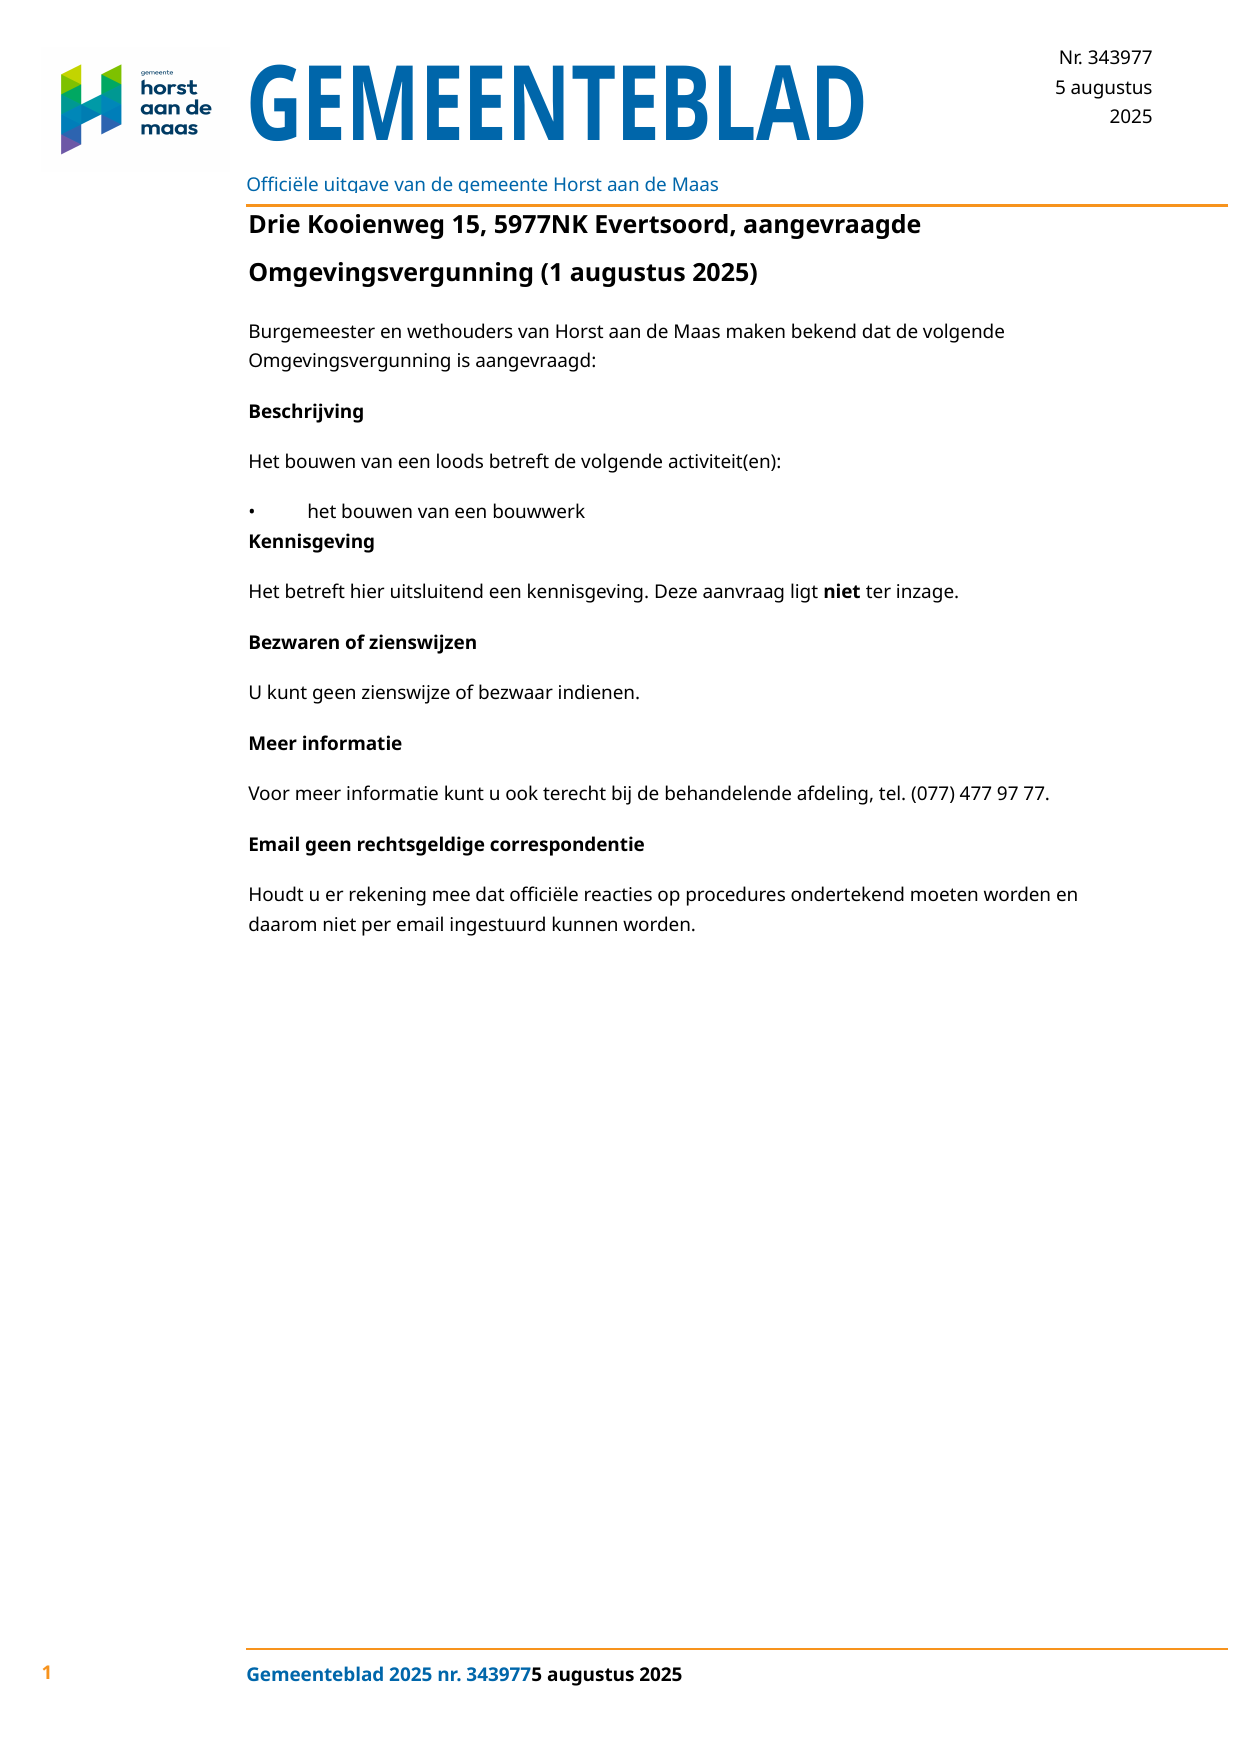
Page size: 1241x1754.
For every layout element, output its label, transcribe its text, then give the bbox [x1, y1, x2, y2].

text Drie Kooienweg 15, 5977NK Evertsoord, aangevraagde Omgevingsvergunning (1 augustus 2025) [248, 207, 1152, 288]
text U kunt geen zienswijze of bezwaar indienen. [248, 679, 1152, 705]
text Meer informatie [248, 730, 1152, 756]
text Burgemeester en wethouders van Horst aan de Maas maken bekend dat de volgende Omgevingsvergunning is aangevraagd: [248, 318, 1152, 373]
picture [41, 47, 231, 172]
text Het betreft hier uitsluitend een kennisgeving. Deze aanvraag ligt niet ter inzage. [248, 579, 1152, 604]
text Bezwaren of zienswijzen [248, 629, 1152, 655]
text Email geen rechtsgeldige correspondentie [248, 831, 1152, 857]
text Kennisgeving [248, 528, 1152, 554]
text Beschrijving [248, 398, 1152, 424]
text Houdt u er rekening mee dat officiële reacties op procedures ondertekend moeten worden en daarom niet per email ingestuurd kunnen worden. [248, 881, 1152, 937]
text Het bouwen van een loods betreft de volgende activiteit(en): [248, 448, 1152, 474]
list het bouwen van een bouwwerk [248, 499, 1152, 524]
text Voor meer informatie kunt u ook terecht bij de behandelende afdeling, tel. (077) 477 97 77. [248, 780, 1152, 806]
